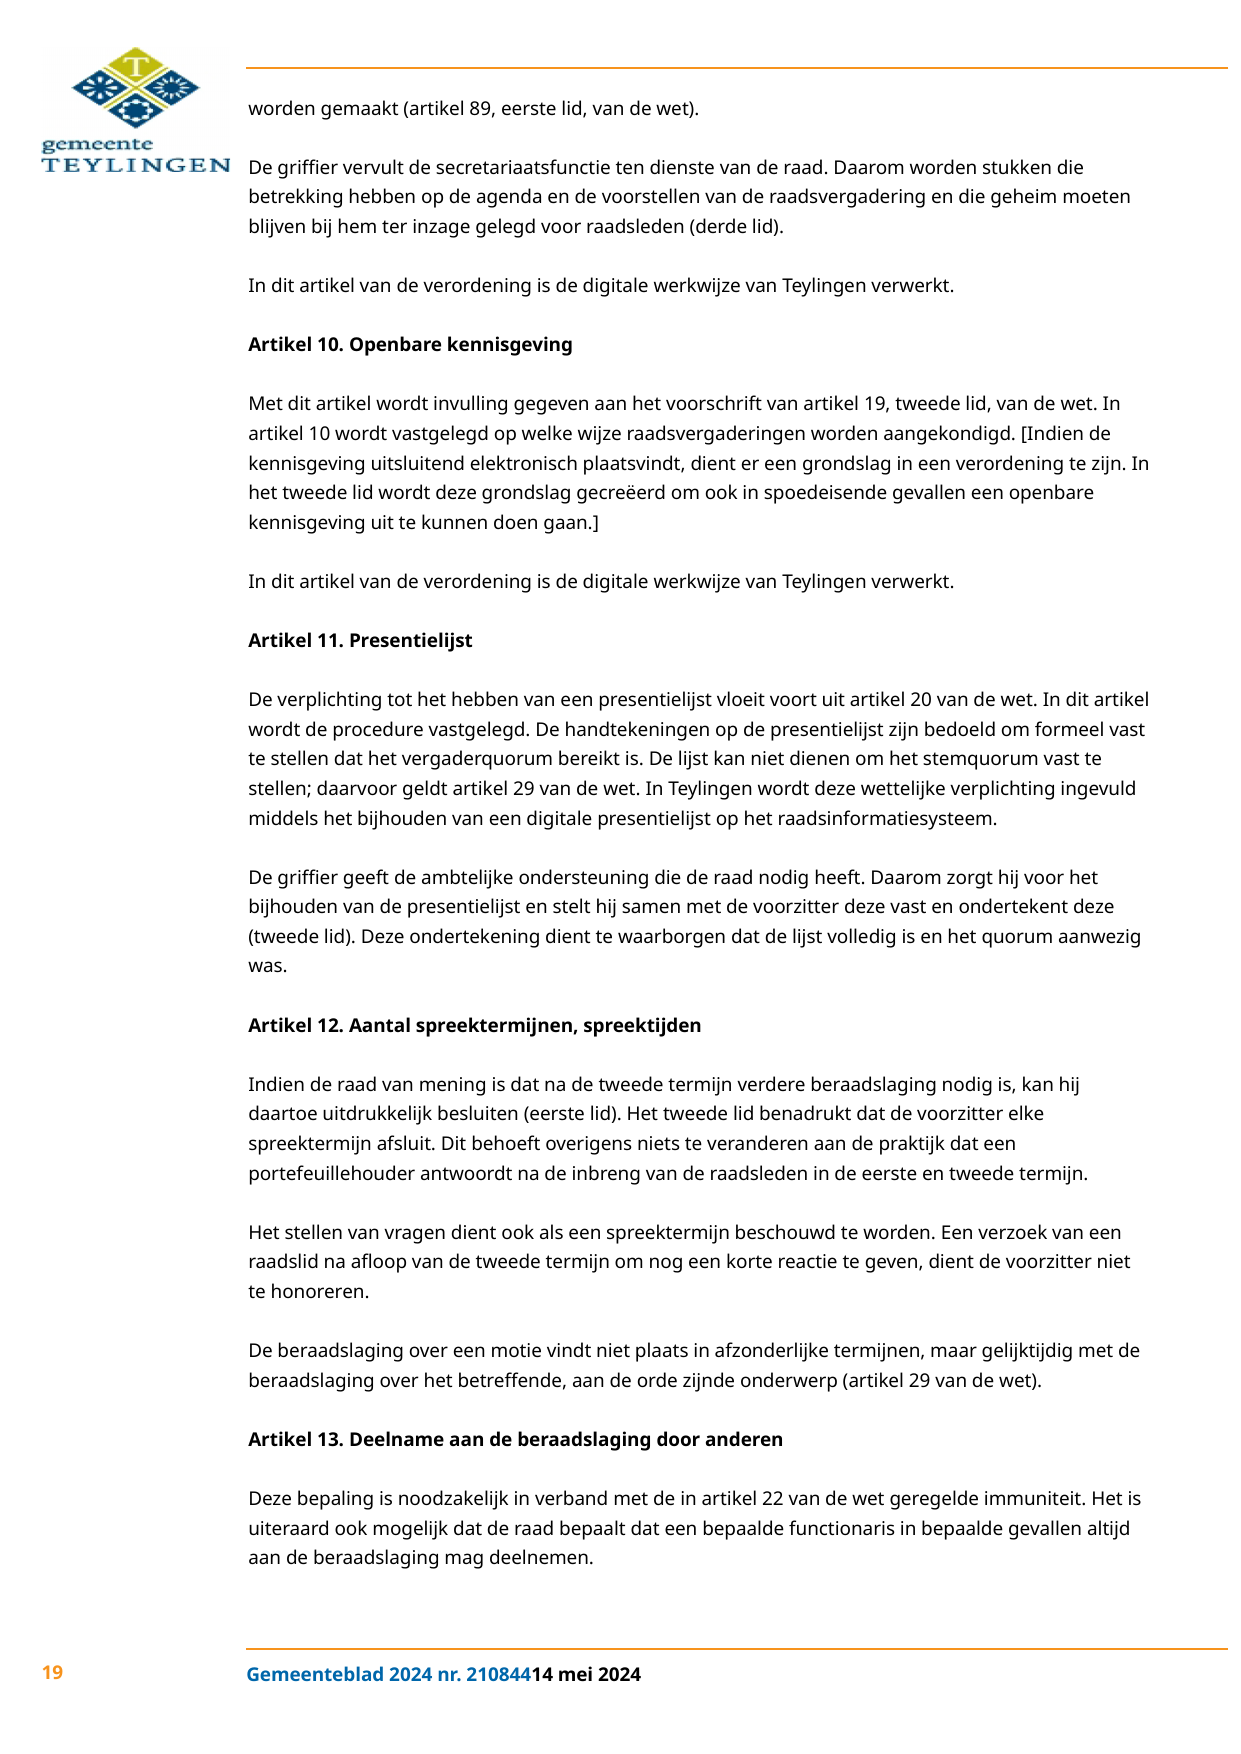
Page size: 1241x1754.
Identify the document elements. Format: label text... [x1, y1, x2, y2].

text De griffier vervult de secretariaatsfunctie ten dienste van de raad. Daarom worden stukken die betrekking hebben op de agenda en de voorstellen van de raadsvergadering en die geheim moeten blijven bij hem ter inzage gelegd voor raadsleden (derde lid). [248, 154, 1152, 239]
text De griffier geeft de ambtelijke ondersteuning die de raad nodig heeft. Daarom zorgt hij voor het bijhouden van de presentielijst en stelt hij samen met de voorzitter deze vast en ondertekent deze (tweede lid). Deze ondertekening dient te waarborgen dat de lijst volledig is en het quorum aanwezig was. [248, 864, 1152, 978]
text Indien de raad van mening is dat na de tweede termijn verdere beraadslaging nodig is, kan hij daartoe uitdrukkelijk besluiten (eerste lid). Het tweede lid benadrukt dat de voorzitter elke spreektermijn afsluit. Dit behoeft overigens niets te veranderen aan de praktijk dat een portefeuillehouder antwoordt na de inbreng van de raadsleden in de eerste en tweede termijn. [248, 1071, 1152, 1186]
text Met dit artikel wordt invulling gegeven aan het voorschrift van artikel 19, tweede lid, van de wet. In artikel 10 wordt vastgelegd op welke wijze raadsvergaderingen worden aangekondigd. [Indien de kennisgeving uitsluitend elektronisch plaatsvindt, dient er een grondslag in een verordening te zijn. In het tweede lid wordt deze grondslag gecreëerd om ook in spoedeisende gevallen een openbare kennisgeving uit te kunnen doen gaan.] [248, 391, 1152, 535]
text De verplichting tot het hebben van een presentielijst vloeit voort uit artikel 20 van de wet. In dit artikel wordt de procedure vastgelegd. De handtekeningen op de presentielijst zijn bedoeld om formeel vast te stellen dat het vergaderquorum bereikt is. De lijst kan niet dienen om het stemquorum vast te stellen; daarvoor geldt artikel 29 van de wet. In Teylingen wordt deze wettelijke verplichting ingevuld middels het bijhouden van een digitale presentielijst op het raadsinformatiesysteem. [248, 686, 1152, 831]
text Artikel 11. Presentielijst [248, 627, 1152, 653]
text In dit artikel van de verordening is de digitale werkwijze van Teylingen verwerkt. [248, 272, 1152, 298]
picture [41, 47, 231, 172]
text worden gemaakt (artikel 89, eerste lid, van de wet). [248, 95, 1152, 121]
text In dit artikel van de verordening is de digitale werkwijze van Teylingen verwerkt. [248, 568, 1152, 594]
text Artikel 12. Aantal spreektermijnen, spreektijden [248, 1012, 1152, 1038]
text Het stellen van vragen dient ook als een spreektermijn beschouwd te worden. Een verzoek van een raadslid na afloop van de tweede termijn om nog een korte reactie te geven, dient de voorzitter niet te honoreren. [248, 1219, 1152, 1304]
text Artikel 13. Deelname aan de beraadslaging door anderen [248, 1426, 1152, 1452]
text Deze bepaling is noodzakelijk in verband met de in artikel 22 van de wet geregelde immuniteit. Het is uiteraard ook mogelijk dat de raad bepaalt dat een bepaalde functionaris in bepaalde gevallen altijd aan de beraadslaging mag deelnemen. [248, 1485, 1152, 1570]
text Artikel 10. Openbare kennisgeving [248, 331, 1152, 357]
text De beraadslaging over een motie vindt niet plaats in afzonderlijke termijnen, maar gelijktijdig met de beraadslaging over het betreffende, aan de orde zijnde onderwerp (artikel 29 van de wet). [248, 1337, 1152, 1393]
